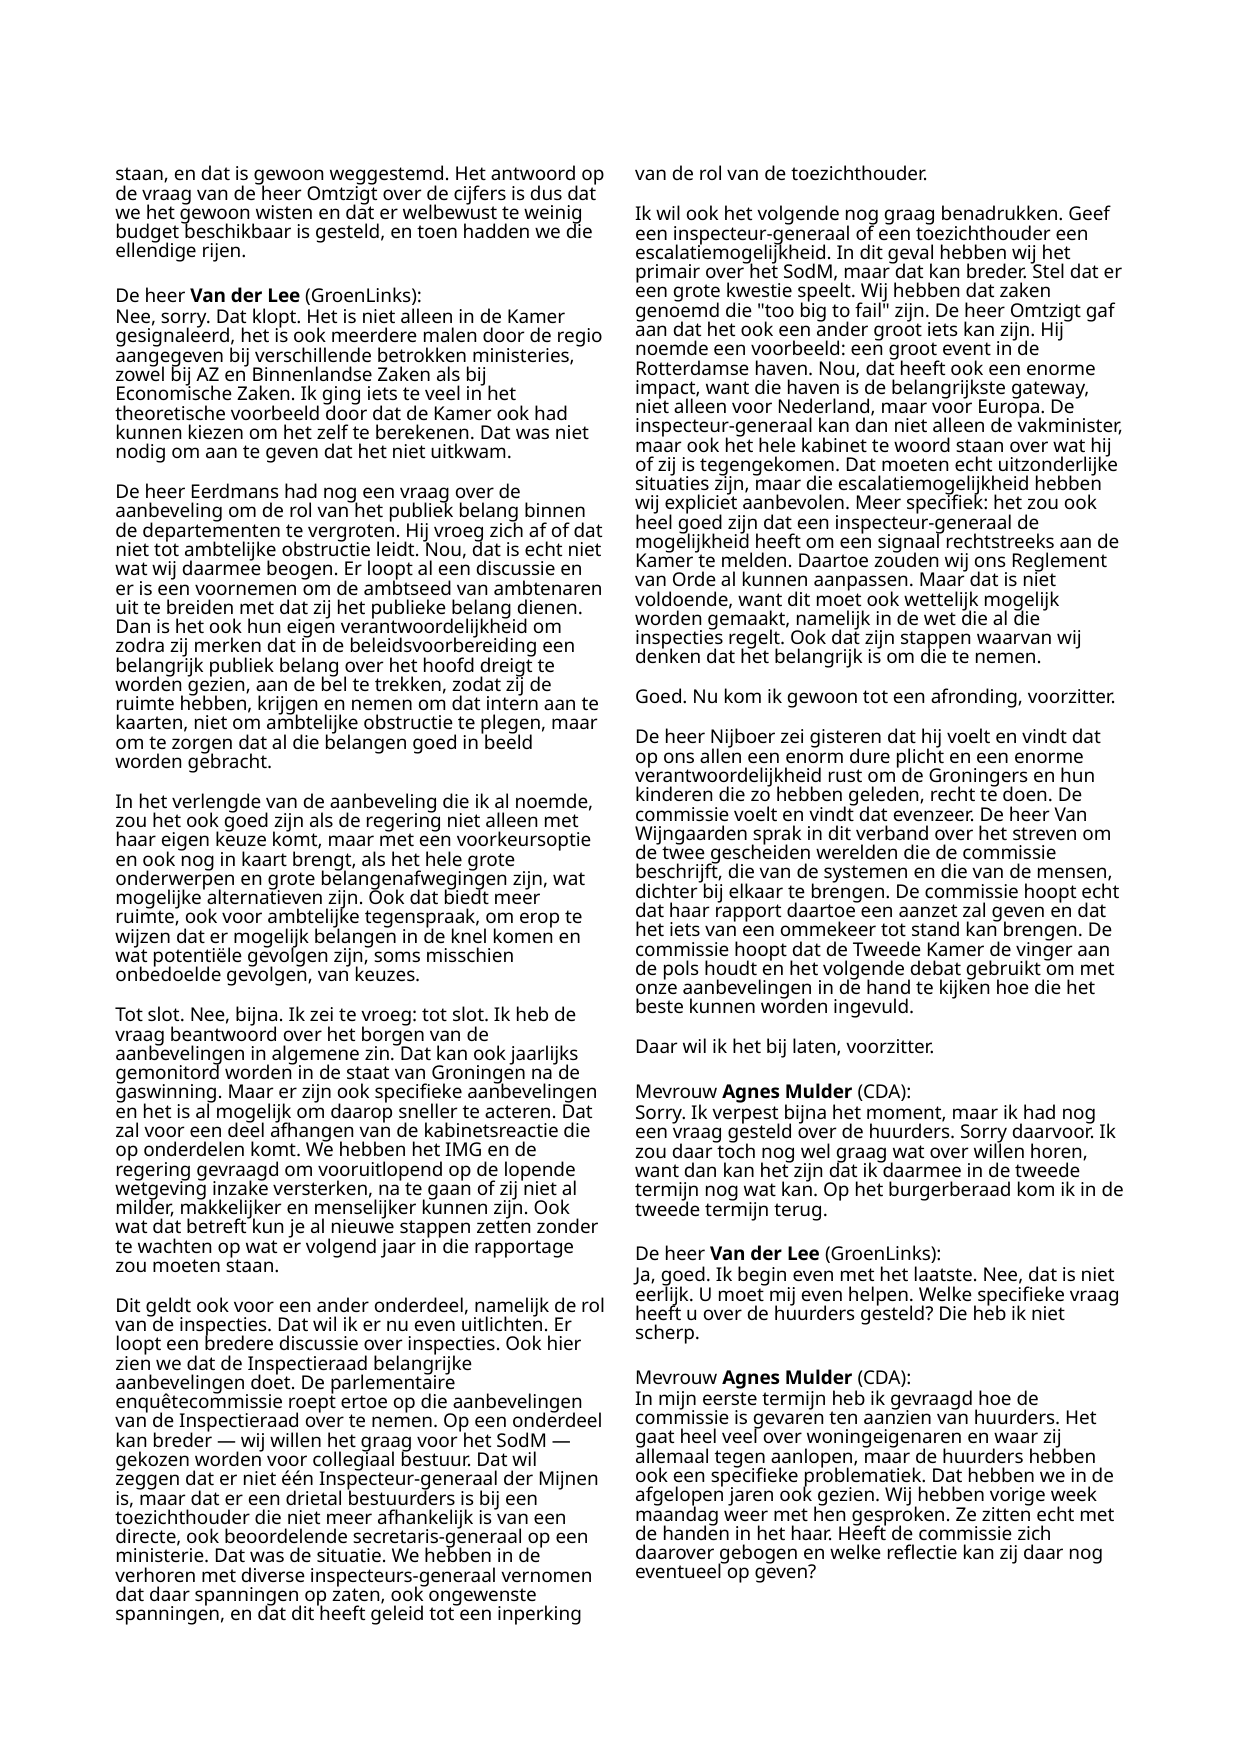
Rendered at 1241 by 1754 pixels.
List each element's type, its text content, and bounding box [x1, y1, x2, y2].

text staan, en dat is gewoon weggestemd. Het antwoord op de vraag van de heer Omtzigt over de cijfers is dus dat we het gewoon wisten en dat er welbewust te weinig budget beschikbaar is gesteld, en toen hadden we die ellendige rijen. [115, 165, 605, 262]
text van de rol van de toezichthouder. [635, 165, 1125, 184]
text Sorry. Ik verpest bijna het moment, maar ik had nog een vraag gesteld over de huurders. Sorry daarvoor. Ik zou daar toch nog wel graag wat over willen horen, want dan kan het zijn dat ik daarmee in de tweede termijn nog wat kan. Op het burgerberaad kom ik in de tweede termijn terug. [635, 1104, 1125, 1220]
text In mijn eerste termijn heb ik gevraagd hoe de commissie is gevaren ten aanzien van huurders. Het gaat heel veel over woningeigenaren en waar zij allemaal tegen aanlopen, maar de huurders hebben ook een specifieke problematiek. Dat hebben we in de afgelopen jaren ook gezien. Wij hebben vorige week maandag weer met hen gesproken. Ze zitten echt met de handen in het haar. Heeft de commissie zich daarover gebogen en welke reflectie kan zij daar nog eventueel op geven? [635, 1390, 1125, 1583]
text De heer Nijboer zei gisteren dat hij voelt en vindt dat op ons allen een enorm dure plicht en een enorme verantwoordelijkheid rust om de Groningers en hun kinderen die zo hebben geleden, recht te doen. De commissie voelt en vindt dat evenzeer. De heer Van Wijngaarden sprak in dit verband over het streven om de twee gescheiden werelden die de commissie beschrijft, die van de systemen en die van de mensen, dichter bij elkaar te brengen. De commissie hoopt echt dat haar rapport daartoe een aanzet zal geven en dat het iets van een ommekeer tot stand kan brengen. De commissie hoopt dat de Tweede Kamer de vinger aan de pols houdt en het volgende debat gebruikt om met onze aanbevelingen in de hand te kijken hoe die het beste kunnen worden ingevuld. [635, 728, 1125, 1018]
text Ik wil ook het volgende nog graag benadrukken. Geef een inspecteur-generaal of een toezichthouder een escalatiemogelijkheid. In dit geval hebben wij het primair over het SodM, maar dat kan breder. Stel dat er een grote kwestie speelt. Wij hebben dat zaken genoemd die "too big to fail" zijn. De heer Omtzigt gaf aan dat het ook een ander groot iets kan zijn. Hij noemde een voorbeeld: een groot event in de Rotterdamse haven. Nou, dat heeft ook een enorme impact, want die haven is de belangrijkste gateway, niet alleen voor Nederland, maar voor Europa. De inspecteur-generaal kan dan niet alleen de vakminister, maar ook het hele kabinet te woord staan over wat hij of zij is tegengekomen. Dat moeten echt uitzonderlijke situaties zijn, maar die escalatiemogelijkheid hebben wij expliciet aanbevolen. Meer specifiek: het zou ook heel goed zijn dat een inspecteur-generaal de mogelijkheid heeft om een signaal rechtstreeks aan de Kamer te melden. Daartoe zouden wij ons Reglement van Orde al kunnen aanpassen. Maar dat is niet voldoende, want dit moet ook wettelijk mogelijk worden gemaakt, namelijk in de wet die al die inspecties regelt. Ook dat zijn stappen waarvan wij denken dat het belangrijk is om die te nemen. [635, 205, 1125, 668]
text Tot slot. Nee, bijna. Ik zei te vroeg: tot slot. Ik heb de vraag beantwoord over het borgen van de aanbevelingen in algemene zin. Dat kan ook jaarlijks gemonitord worden in de staat van Groningen na de gaswinning. Maar er zijn ook specifieke aanbevelingen en het is al mogelijk om daarop sneller te acteren. Dat zal voor een deel afhangen van de kabinetsreactie die op onderdelen komt. We hebben het IMG en de regering gevraagd om vooruitlopend op de lopende wetgeving inzake versterken, na te gaan of zij niet al milder, makkelijker en menselijker kunnen zijn. Ook wat dat betreft kun je al nieuwe stappen zetten zonder te wachten op wat er volgend jaar in die rapportage zou moeten staan. [115, 1006, 605, 1276]
text Goed. Nu kom ik gewoon tot een afronding, voorzitter. [635, 688, 1125, 708]
text Dit geldt ook voor een ander onderdeel, namelijk de rol van de inspecties. Dat wil ik er nu even uitlichten. Er loopt een bredere discussie over inspecties. Ook hier zien we dat de Inspectieraad belangrijke aanbevelingen doet. De parlementaire enquêtecommissie roept ertoe op die aanbevelingen van de Inspectieraad over te nemen. Op een onderdeel kan breder — wij willen het graag voor het SodM — gekozen worden voor collegiaal bestuur. Dat wil zeggen dat er niet één Inspecteur-generaal der Mijnen is, maar dat er een drietal bestuurders is bij een toezichthouder die niet meer afhankelijk is van een directe, ook beoordelende secretaris-generaal op een ministerie. Dat was de situatie. We hebben in de verhoren met diverse inspecteurs-generaal vernomen dat daar spanningen op zaten, ook ongewenste spanningen, en dat dit heeft geleid tot een inperking [115, 1297, 605, 1624]
text De heer Van der Lee (GroenLinks): [115, 282, 605, 308]
text Nee, sorry. Dat klopt. Het is niet alleen in de Kamer gesignaleerd, het is ook meerdere malen door de regio aangegeven bij verschillende betrokken ministeries, zowel bij AZ en Binnenlandse Zaken als bij Economische Zaken. Ik ging iets te veel in het theoretische voorbeeld door dat de Kamer ook had kunnen kiezen om het zelf te berekenen. Dat was niet nodig om aan te geven dat het niet uitkwam. [115, 308, 605, 462]
text Mevrouw Agnes Mulder (CDA): [635, 1078, 1125, 1104]
text Mevrouw Agnes Mulder (CDA): [635, 1364, 1125, 1390]
text In het verlengde van de aanbeveling die ik al noemde, zou het ook goed zijn als de regering niet alleen met haar eigen keuze komt, maar met een voorkeursoptie en ook nog in kaart brengt, als het hele grote onderwerpen en grote belangenafwegingen zijn, wat mogelijke alternatieven zijn. Ook dat biedt meer ruimte, ook voor ambtelijke tegenspraak, om erop te wijzen dat er mogelijk belangen in de knel komen en wat potentiële gevolgen zijn, soms misschien onbedoelde gevolgen, van keuzes. [115, 793, 605, 986]
text De heer Eerdmans had nog een vraag over de aanbeveling om de rol van het publiek belang binnen de departementen te vergroten. Hij vroeg zich af of dat niet tot ambtelijke obstructie leidt. Nou, dat is echt niet wat wij daarmee beogen. Er loopt al een discussie en er is een voornemen om de ambtseed van ambtenaren uit te breiden met dat zij het publieke belang dienen. Dan is het ook hun eigen verantwoordelijkheid om zodra zij merken dat in de beleidsvoorbereiding een belangrijk publiek belang over het hoofd dreigt te worden gezien, aan de bel te trekken, zodat zij de ruimte hebben, krijgen en nemen om dat intern aan te kaarten, niet om ambtelijke obstructie te plegen, maar om te zorgen dat al die belangen goed in beeld worden gebracht. [115, 483, 605, 772]
text De heer Van der Lee (GroenLinks): [635, 1241, 1125, 1266]
text Ja, goed. Ik begin even met het laatste. Nee, dat is niet eerlijk. U moet mij even helpen. Welke specifieke vraag heeft u over de huurders gesteld? Die heb ik niet scherp. [635, 1266, 1125, 1343]
text Daar wil ik het bij laten, voorzitter. [635, 1038, 1125, 1058]
